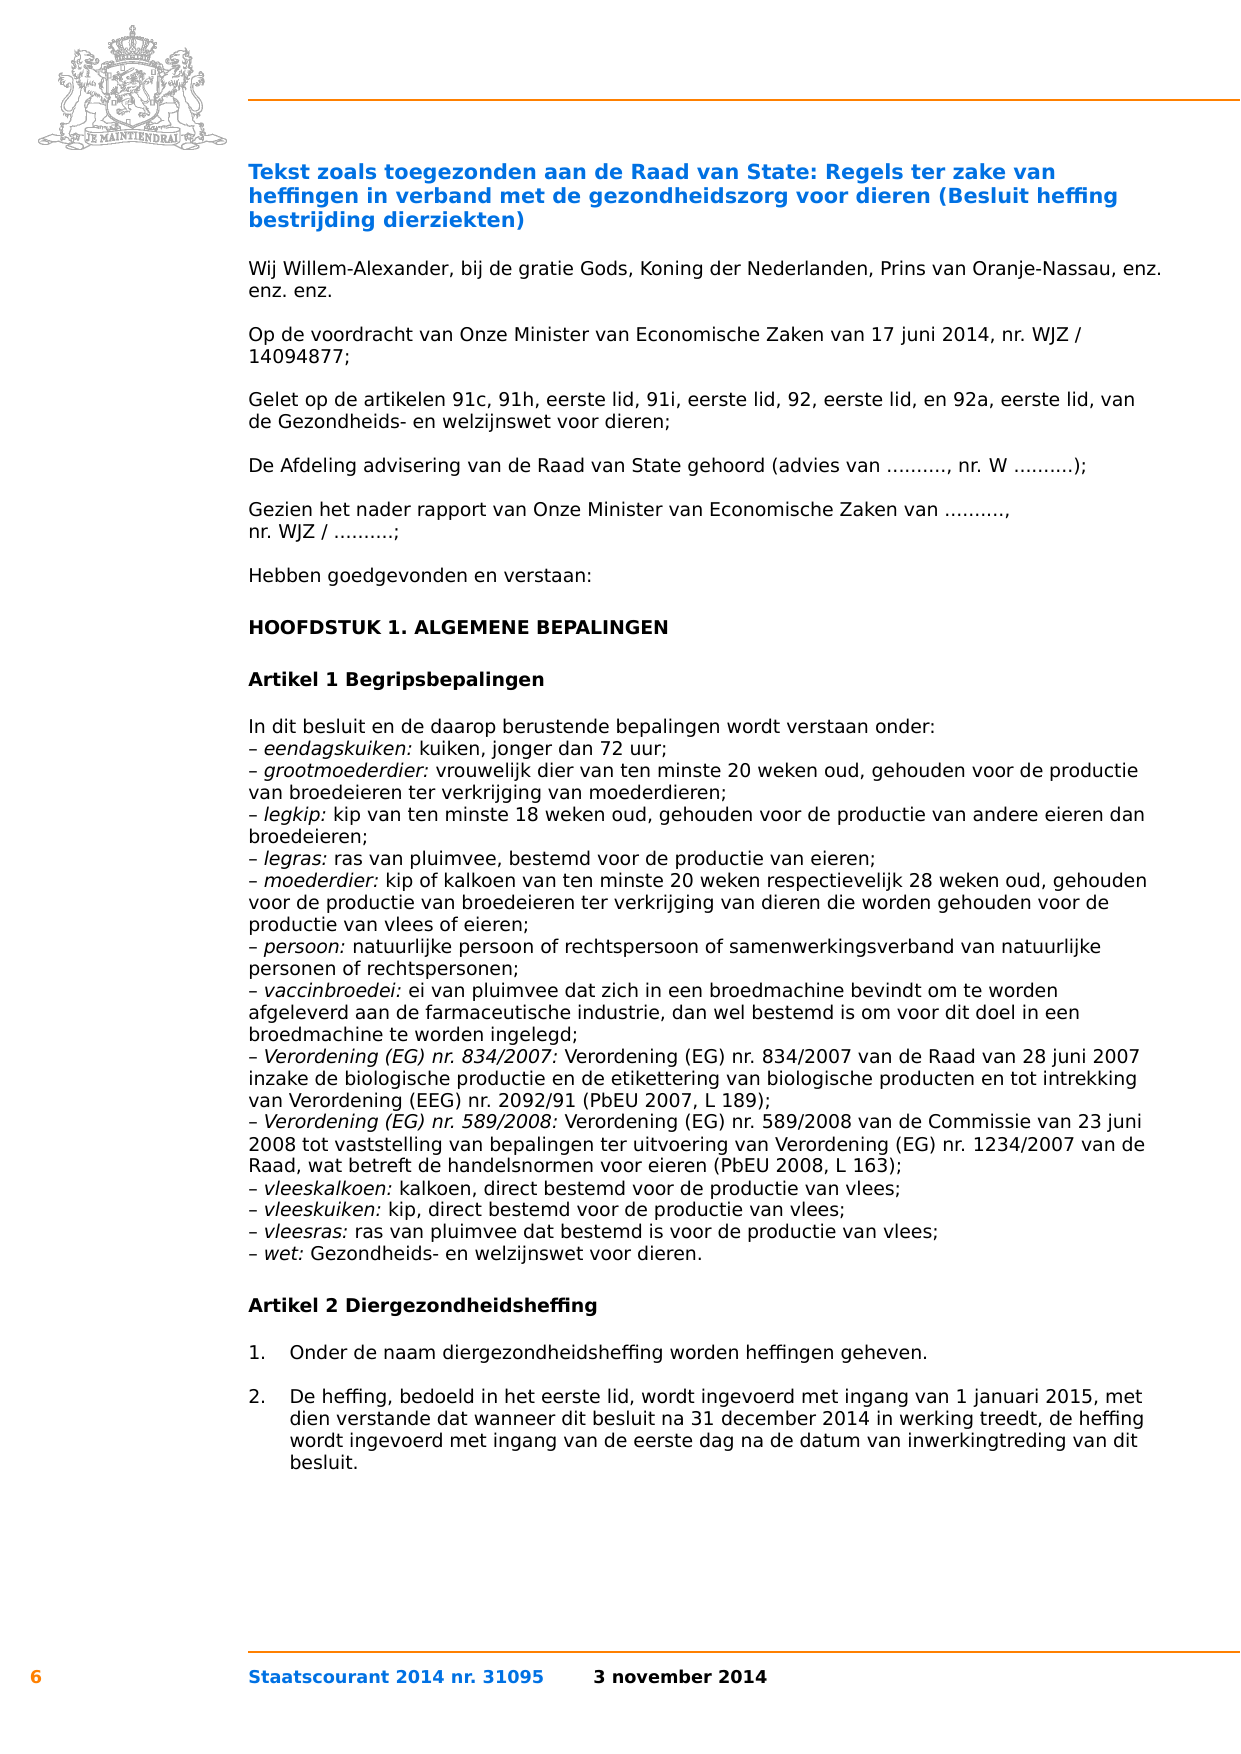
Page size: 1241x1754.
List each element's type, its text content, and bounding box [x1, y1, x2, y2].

text 2. De heffing, bedoeld in het eerste lid, wordt ingevoerd met ingang van 1 januari 2015, met dien verstande dat wanneer dit besluit na 31 december 2014 in werking treedt, de heffing wordt ingevoerd met ingang van de eerste dag na de datum van inwerkingtreding van dit besluit. [248, 1386, 1163, 1474]
picture [38, 25, 227, 150]
text Gelet op de artikelen 91c, 91h, eerste lid, 91i, eerste lid, 92, eerste lid, en 92a, eerste lid, van de Gezondheids- en welzijnswet voor dieren; [248, 389, 1163, 433]
text In dit besluit en de daarop berustende bepalingen wordt verstaan onder: [248, 716, 1163, 738]
text – vaccinbroedei: ei van pluimvee dat zich in een broedmachine bevindt om te worden afgeleverd aan de farmaceutische industrie, dan wel bestemd is om voor dit doel in een broedmachine te worden ingelegd; [248, 979, 1163, 1046]
text – legkip: kip van ten minste 18 weken oud, gehouden voor de productie van andere eieren dan broedeieren; [248, 804, 1163, 848]
subtitle Artikel 1 Begripsbepalingen [248, 669, 1163, 691]
text Op de voordracht van Onze Minister van Economische Zaken van 17 juni 2014, nr. WJZ / 14094877; [248, 323, 1163, 367]
text Hebben goedgevonden en verstaan: [248, 565, 1163, 587]
text – eendagskuiken: kuiken, jonger dan 72 uur; [248, 738, 1163, 760]
text – vleeskalkoen: kalkoen, direct bestemd voor de productie van vlees; [248, 1177, 1163, 1199]
text 1. Onder de naam diergezondheidsheffing worden heffingen geheven. [248, 1342, 1163, 1364]
text – Verordening (EG) nr. 589/2008: Verordening (EG) nr. 589/2008 van de Commissie van 23 juni 2008 tot vaststelling van bepalingen ter uitvoering van Verordening (EG) nr. 1234/2007 van de Raad, wat betreft de handelsnormen voor eieren (PbEU 2008, L 163); [248, 1111, 1163, 1177]
text – grootmoederdier: vrouwelijk dier van ten minste 20 weken oud, gehouden voor de productie van broedeieren ter verkrijging van moederdieren; [248, 760, 1163, 804]
text Gezien het nader rapport van Onze Minister van Economische Zaken van .........., nr. WJZ / ..........; [248, 499, 1163, 543]
text – moederdier: kip of kalkoen van ten minste 20 weken respectievelijk 28 weken oud, gehouden voor de productie van broedeieren ter verkrijging van dieren die worden gehouden voor de productie van vlees of eieren; [248, 870, 1163, 936]
text – vleesras: ras van pluimvee dat bestemd is voor de productie van vlees; [248, 1221, 1163, 1243]
text De Afdeling advisering van de Raad van State gehoord (advies van .........., nr. W ..........); [248, 455, 1163, 477]
text – wet: Gezondheids- en welzijnswet voor dieren. [248, 1243, 1163, 1265]
text – legras: ras van pluimvee, bestemd voor de productie van eieren; [248, 848, 1163, 870]
text – vleeskuiken: kip, direct bestemd voor de productie van vlees; [248, 1199, 1163, 1221]
text – persoon: natuurlijke persoon of rechtspersoon of samenwerkingsverband van natuurlijke personen of rechtspersonen; [248, 936, 1163, 979]
text – Verordening (EG) nr. 834/2007: Verordening (EG) nr. 834/2007 van de Raad van 28 juni 2007 inzake de biologische productie en de etikettering van biologische producten en tot intrekking van Verordening (EEG) nr. 2092/91 (PbEU 2007, L 189); [248, 1046, 1163, 1111]
subtitle Tekst zoals toegezonden aan de Raad van State: Regels ter zake van heffingen in verband met de gezondheidszorg voor dieren (Besluit heffing bestrijding dierziekten) [248, 160, 1163, 233]
subtitle HOOFDSTUK 1. ALGEMENE BEPALINGEN [248, 617, 1163, 639]
subtitle Artikel 2 Diergezondheidsheffing [248, 1295, 1163, 1317]
text Wij Willem-Alexander, bij de gratie Gods, Koning der Nederlanden, Prins van Oranje-Nassau, enz. enz. enz. [248, 258, 1163, 302]
